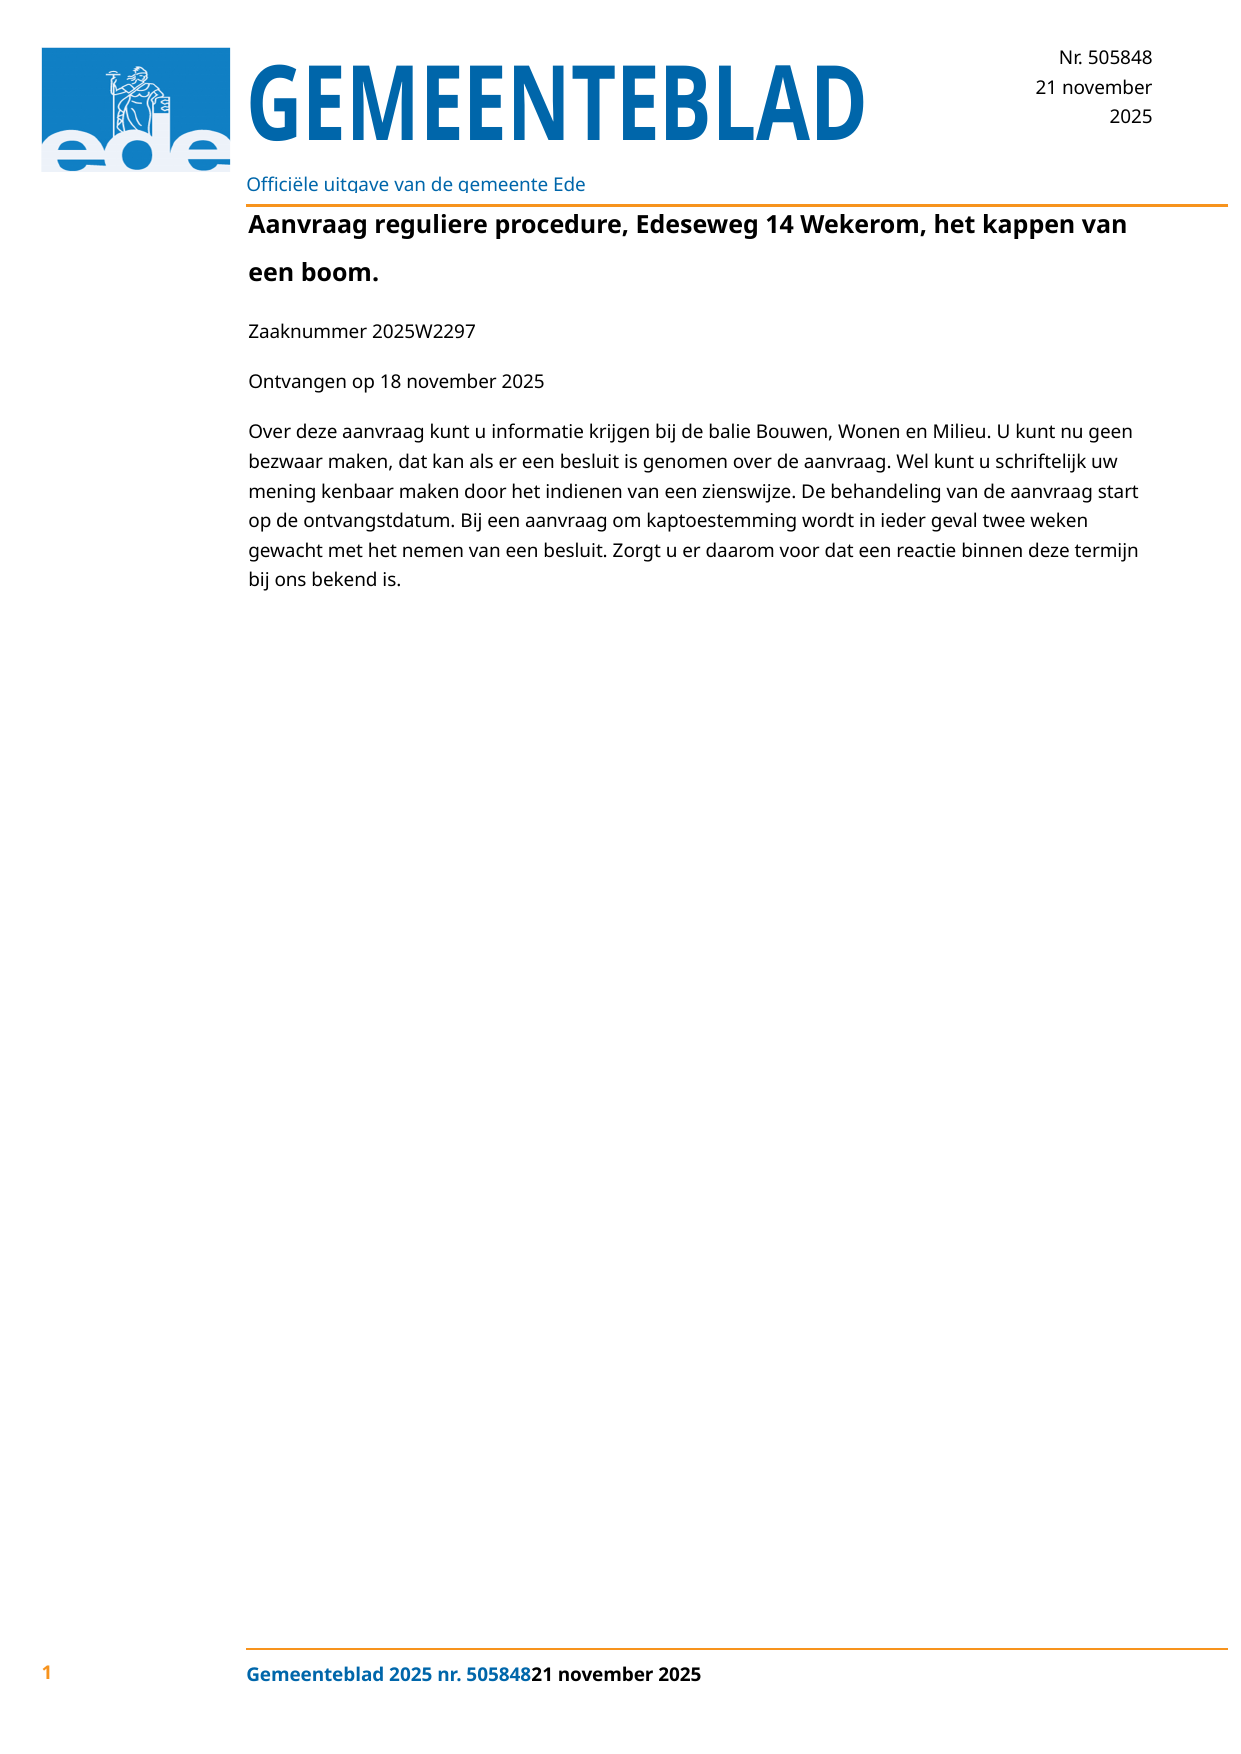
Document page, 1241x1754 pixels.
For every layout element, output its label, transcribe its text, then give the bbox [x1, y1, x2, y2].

picture [41, 47, 231, 172]
text Over deze aanvraag kunt u informatie krijgen bij de balie Bouwen, Wonen en Milieu. U kunt nu geen bezwaar maken, dat kan als er een besluit is genomen over de aanvraag. Wel kunt u schriftelijk uw mening kenbaar maken door het indienen van een zienswijze. De behandeling van de aanvraag start op de ontvangstdatum. Bij een aanvraag om kaptoestemming wordt in ieder geval twee weken gewacht met het nemen van een besluit. Zorgt u er daarom voor dat een reactie binnen deze termijn bij ons bekend is. [248, 419, 1152, 592]
text Aanvraag reguliere procedure, Edeseweg 14 Wekerom, het kappen van een boom. [248, 207, 1152, 288]
text Zaaknummer 2025W2297 [248, 318, 1152, 344]
text Ontvangen op 18 november 2025 [248, 368, 1152, 394]
